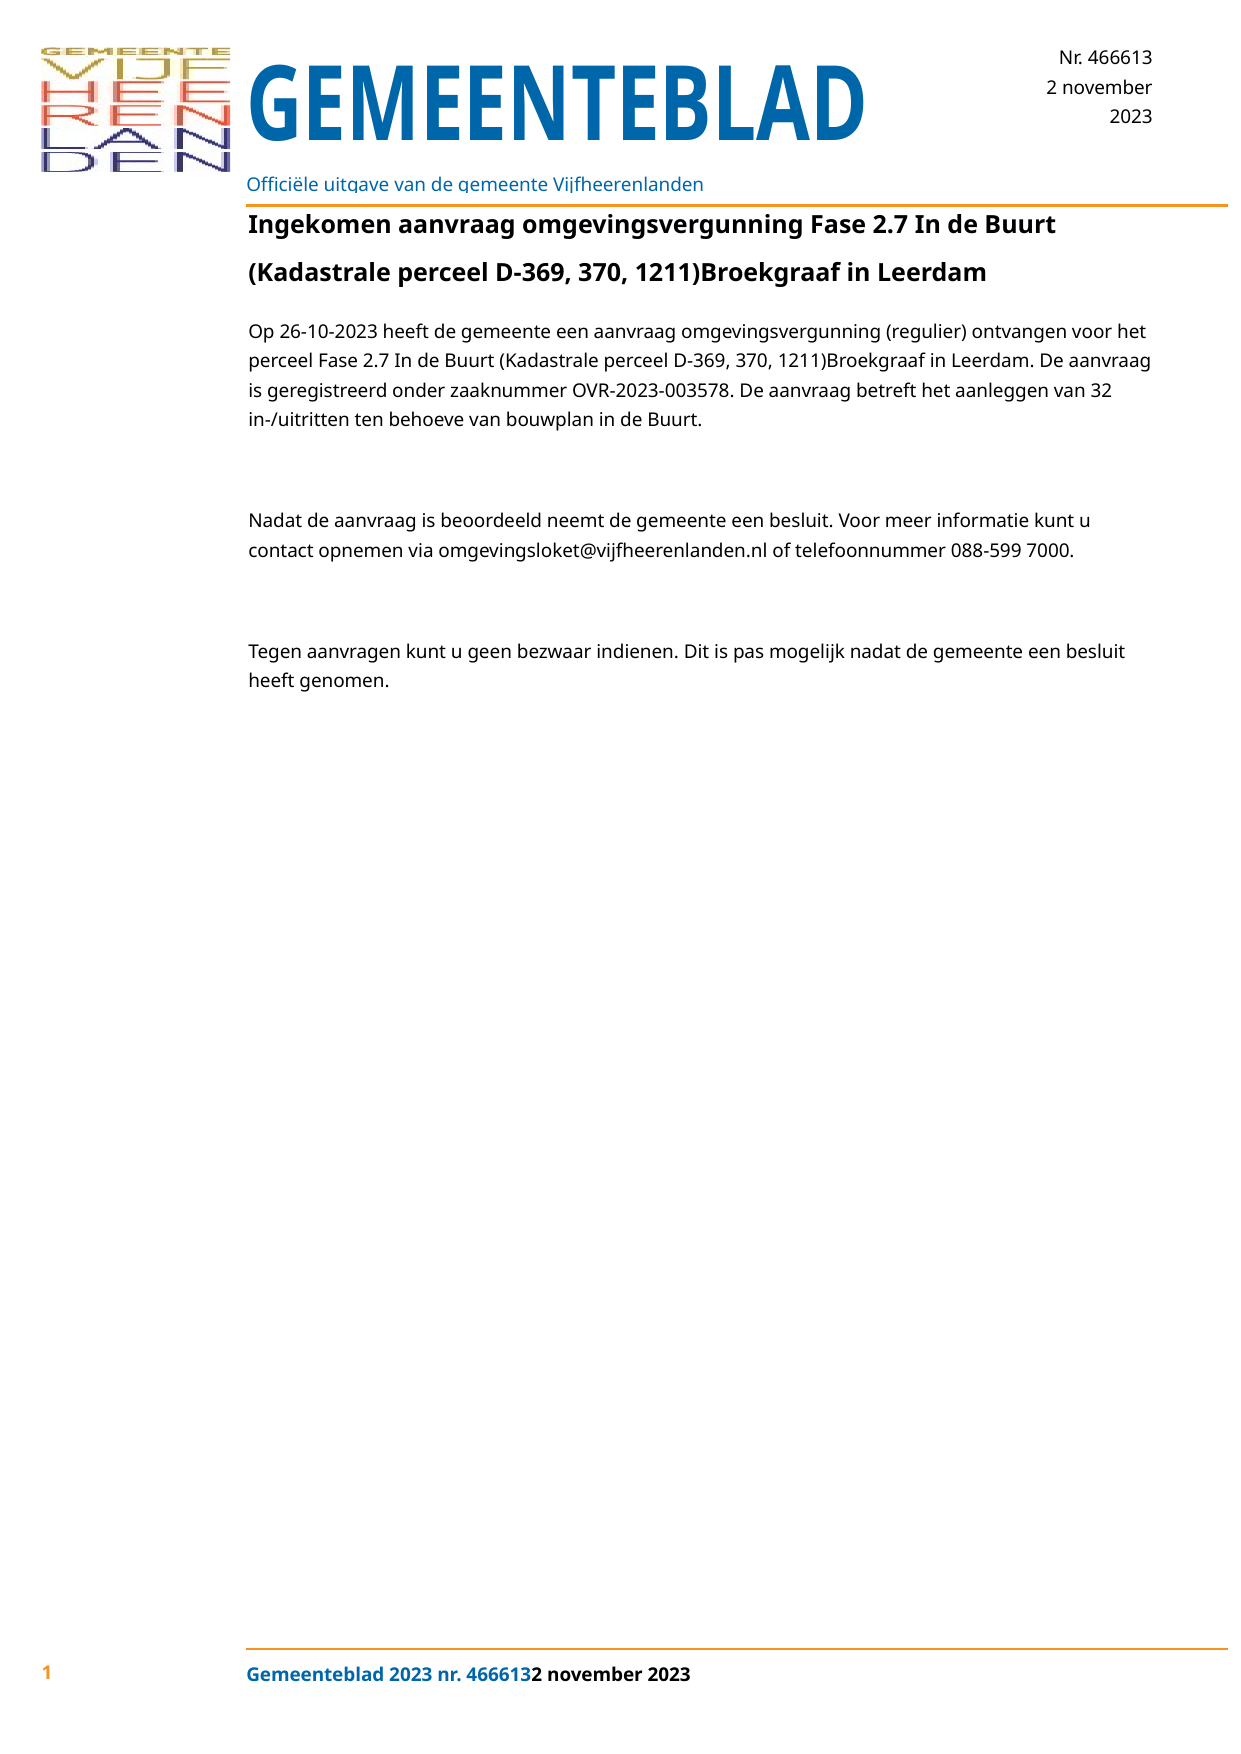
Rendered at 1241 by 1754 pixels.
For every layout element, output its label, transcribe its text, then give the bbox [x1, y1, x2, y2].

text Tegen aanvragen kunt u geen bezwaar indienen. Dit is pas mogelijk nadat de gemeente een besluit heeft genomen. [248, 638, 1152, 693]
picture [41, 47, 231, 172]
text Nadat de aanvraag is beoordeeld neemt de gemeente een besluit. Voor meer informatie kunt u contact opnemen via omgevingsloket@vijfheerenlanden.nl of telefoonnummer 088-599 7000. [248, 507, 1152, 563]
text Op 26-10-2023 heeft de gemeente een aanvraag omgevingsvergunning (regulier) ontvangen voor het perceel Fase 2.7 In de Buurt (Kadastrale perceel D-369, 370, 1211)Broekgraaf in Leerdam. De aanvraag is geregistreerd onder zaaknummer OVR-2023-003578. De aanvraag betreft het aanleggen van 32 in-/uitritten ten behoeve van bouwplan in de Buurt. [248, 318, 1152, 432]
text Ingekomen aanvraag omgevingsvergunning Fase 2.7 In de Buurt (Kadastrale perceel D-369, 370, 1211)Broekgraaf in Leerdam [248, 207, 1152, 288]
